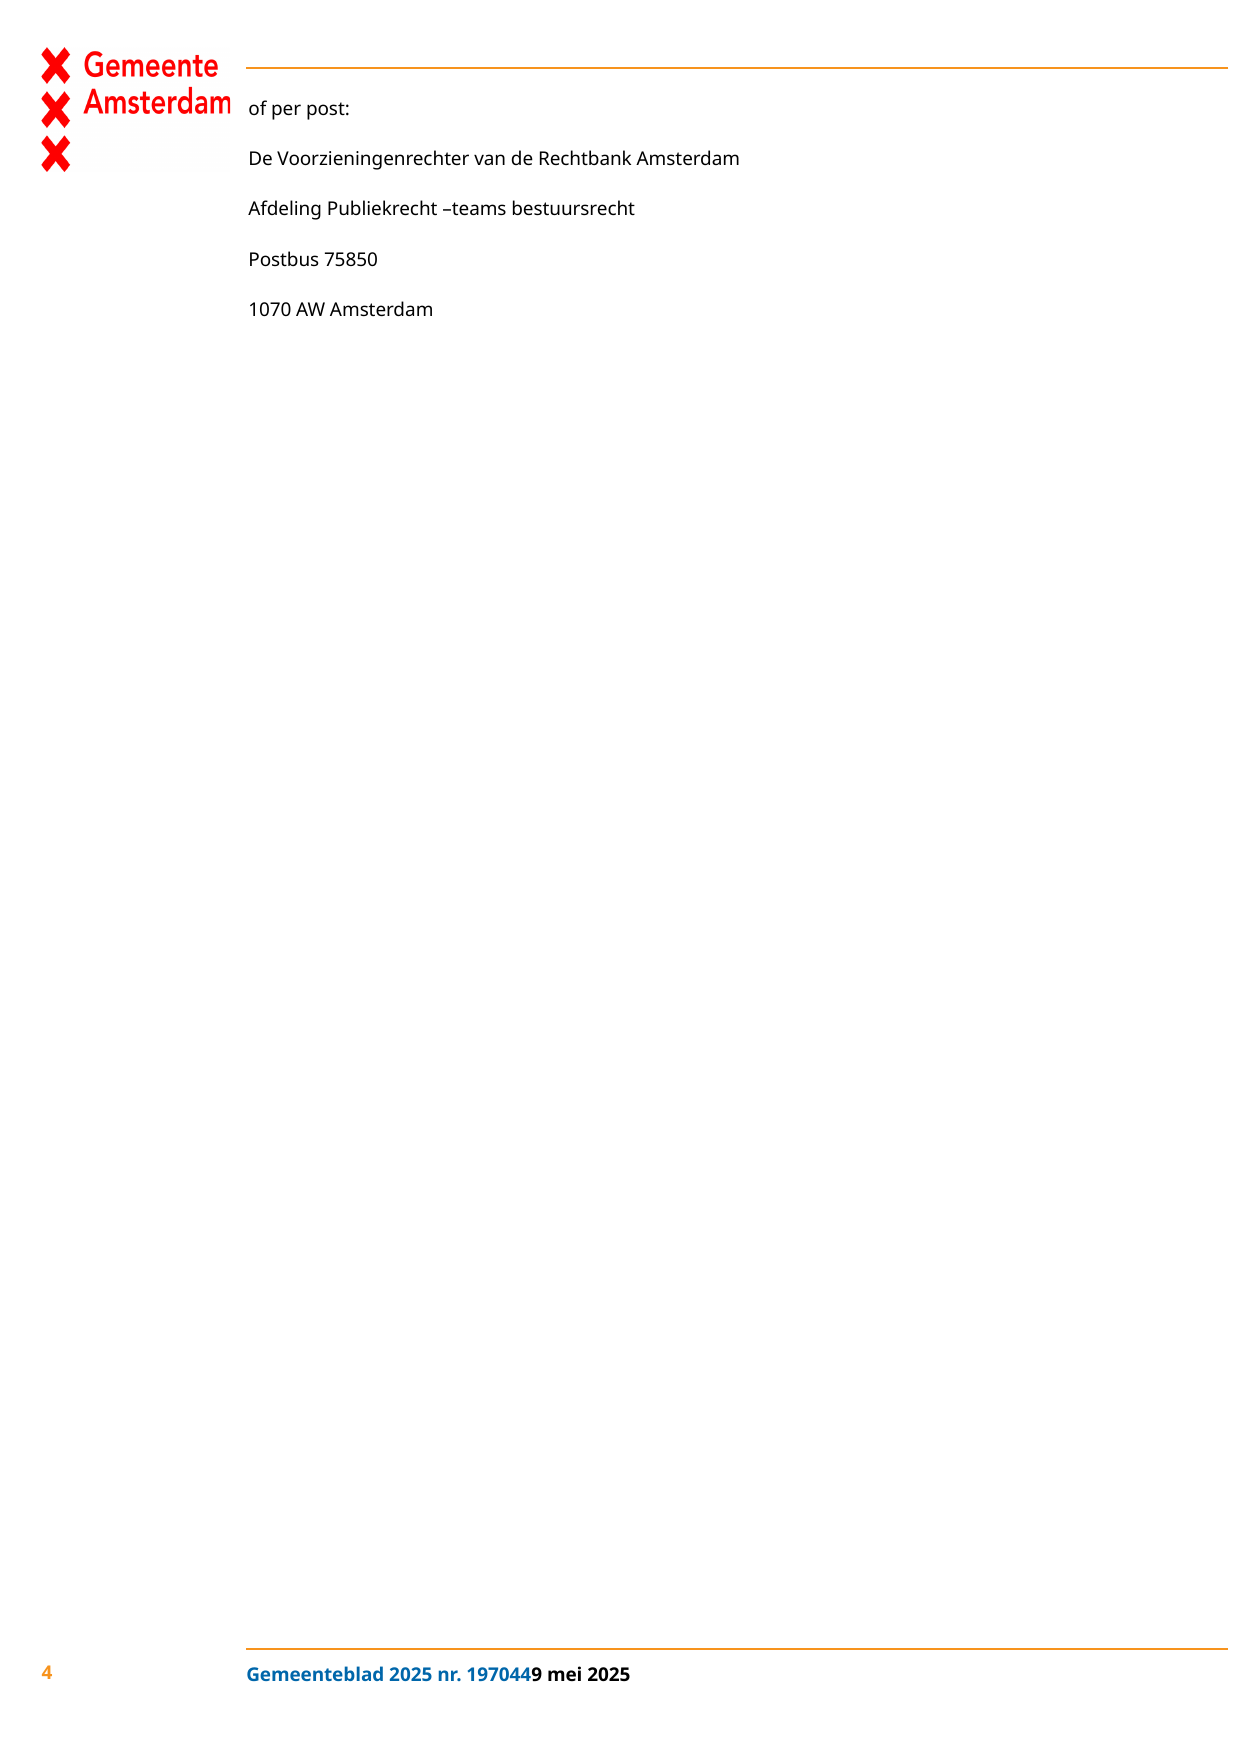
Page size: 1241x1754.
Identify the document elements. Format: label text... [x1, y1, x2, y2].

text De Voorzieningenrechter van de Rechtbank Amsterdam [248, 145, 1152, 171]
picture [41, 47, 231, 172]
text 1070 AW Amsterdam [248, 296, 1152, 322]
text Postbus 75850 [248, 246, 1152, 272]
text of per post: [248, 95, 1152, 121]
text Afdeling Publiekrecht –teams bestuursrecht [248, 196, 1152, 221]
